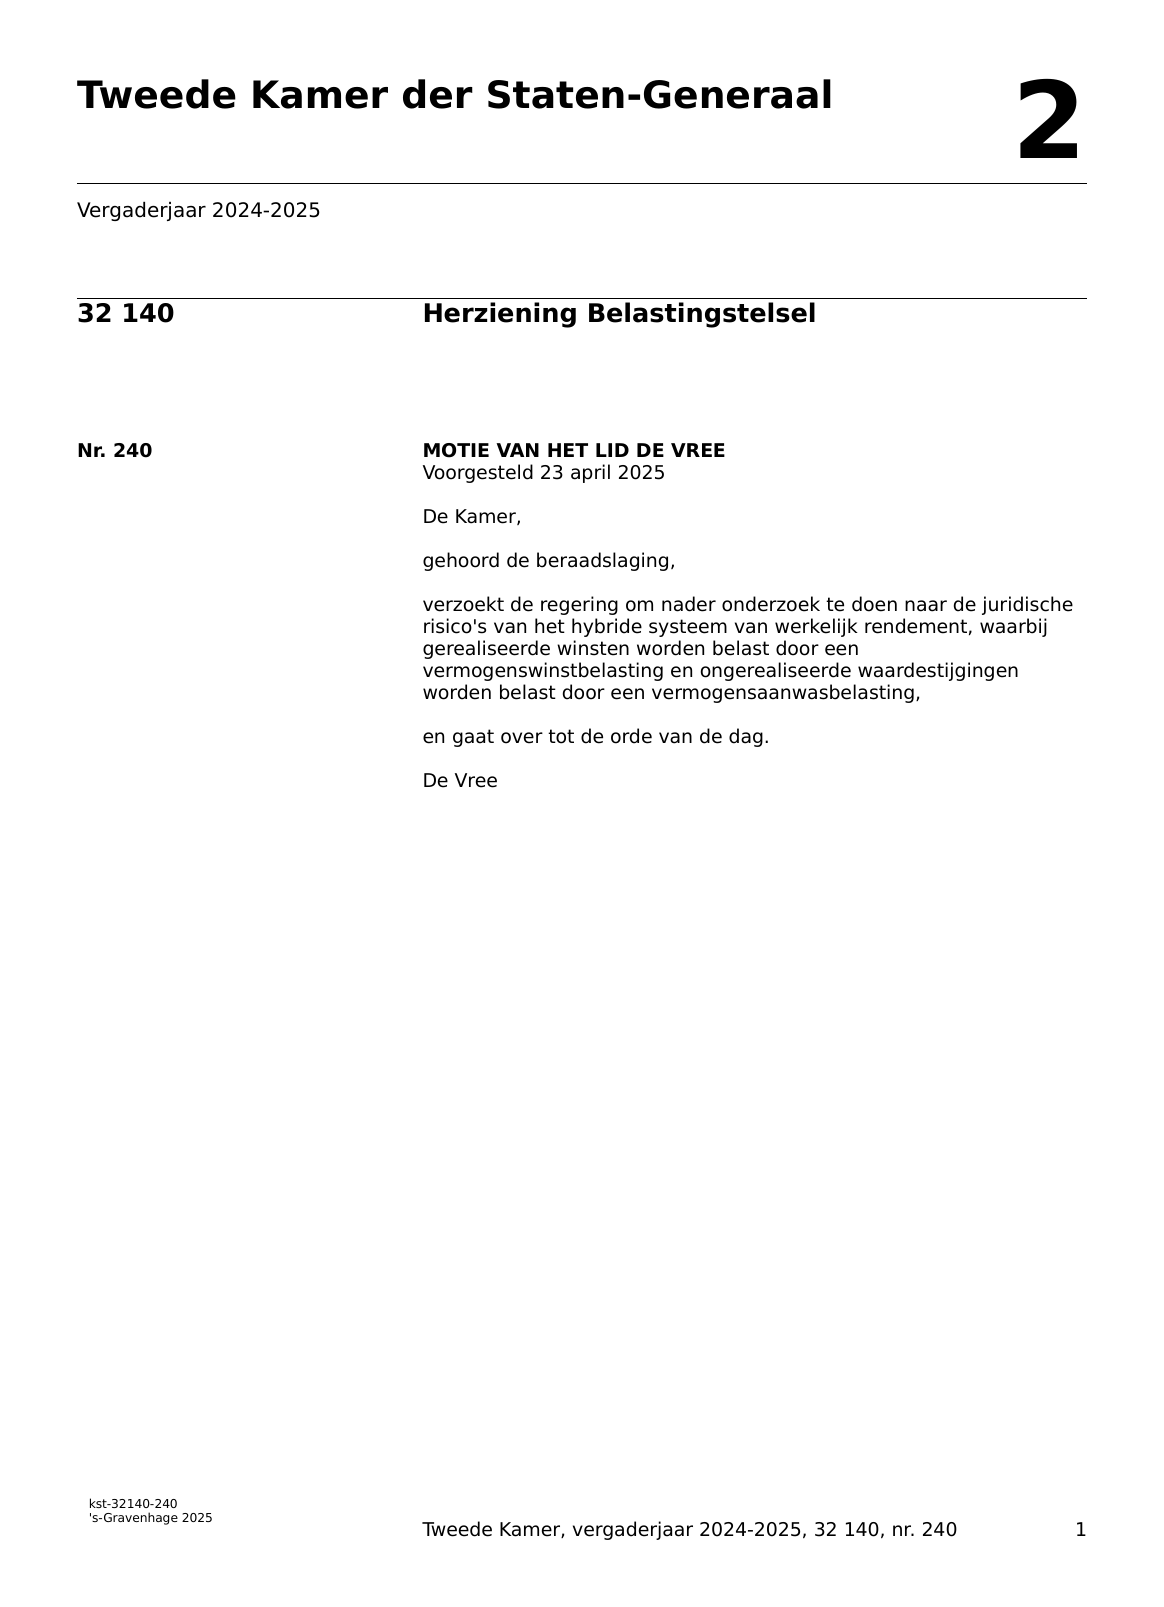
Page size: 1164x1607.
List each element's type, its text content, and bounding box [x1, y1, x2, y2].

subtitle Nr. 240 MOTIE VAN HET LID DE VREE [77, 440, 1087, 462]
text Voorgesteld 23 april 2025 [422, 462, 1087, 484]
table_header 2 [886, 59, 1087, 183]
table_header Tweede Kamer der Staten-Generaal [77, 59, 886, 183]
text en gaat over tot de orde van de dag. [422, 726, 1087, 748]
text gehoord de beraadslaging, [422, 550, 1087, 572]
table_cell Vergaderjaar 2024-2025 [77, 184, 1087, 298]
text verzoekt de regering om nader onderzoek te doen naar de juridische risico's van het hybride systeem van werkelijk rendement, waarbij gerealiseerde winsten worden belast door een vermogenswinstbelasting en ongerealiseerde waardestijgingen worden belast door een vermogensaanwasbelasting, [422, 594, 1087, 704]
text De Vree [422, 770, 1087, 792]
subtitle 32 140 Herziening Belastingstelsel [77, 299, 1087, 329]
text kst-32140-240 [88, 1497, 323, 1511]
text 's-Gravenhage 2025 [88, 1511, 323, 1525]
text De Kamer, [422, 506, 1087, 528]
